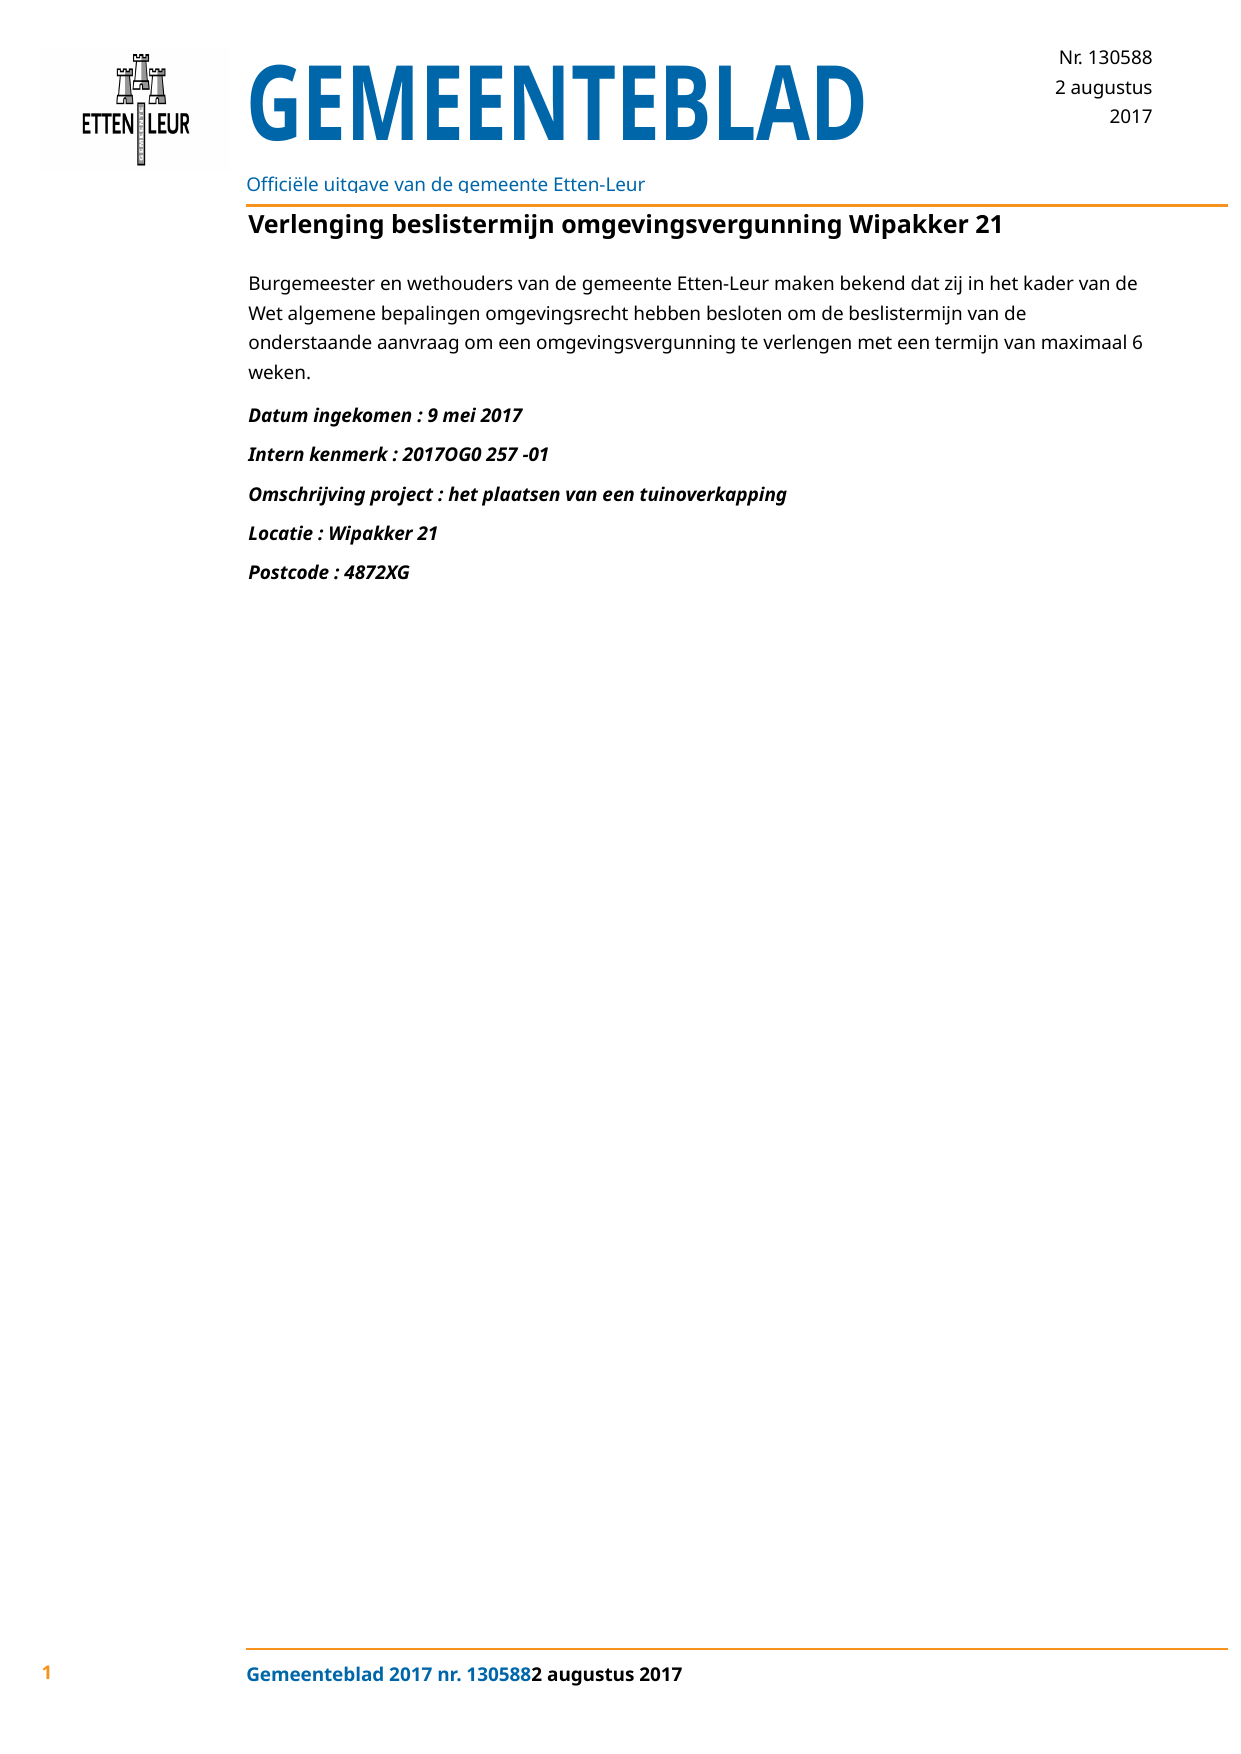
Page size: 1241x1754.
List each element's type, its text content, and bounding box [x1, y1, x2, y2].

text Postcode : 4872XG [248, 559, 1152, 585]
text Verlenging beslistermijn omgevingsvergunning Wipakker 21 [248, 207, 1152, 241]
text Omschrijving project : het plaatsen van een tuinoverkapping [248, 481, 1152, 506]
text Datum ingekomen : 9 mei 2017 [248, 402, 1152, 428]
text Intern kenmerk : 2017OG0 257 -01 [248, 441, 1152, 467]
text Burgemeester en wethouders van de gemeente Etten-Leur maken bekend dat zij in het kader van de Wet algemene bepalingen omgevingsrecht hebben besloten om de beslistermijn van de onderstaande aanvraag om een omgevingsvergunning te verlengen met een termijn van maximaal 6 weken. [248, 270, 1152, 385]
picture [41, 47, 231, 172]
text Locatie : Wipakker 21 [248, 520, 1152, 546]
